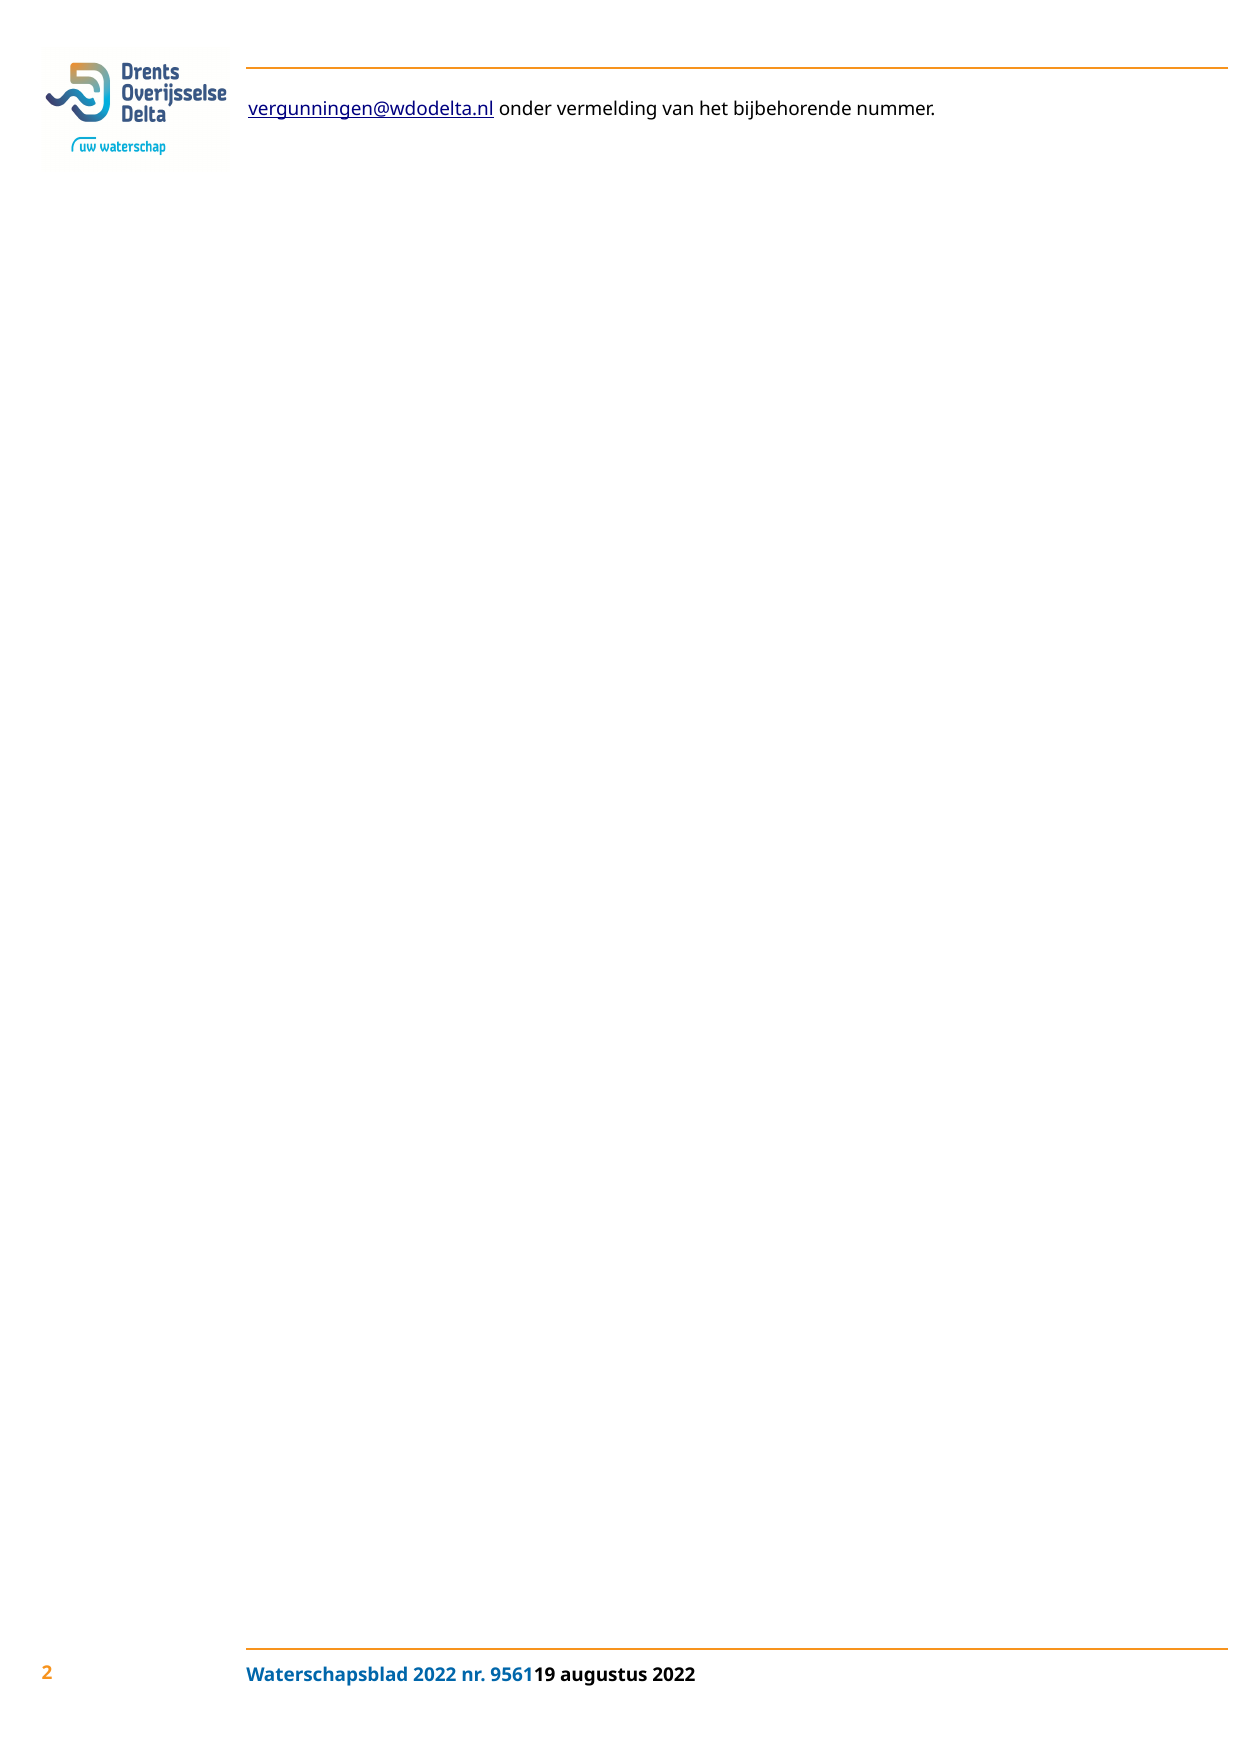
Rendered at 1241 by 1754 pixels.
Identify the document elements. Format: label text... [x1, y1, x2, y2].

picture [41, 47, 231, 172]
text vergunningen@wdodelta.nl onder vermelding van het bijbehorende nummer. [248, 95, 1152, 121]
